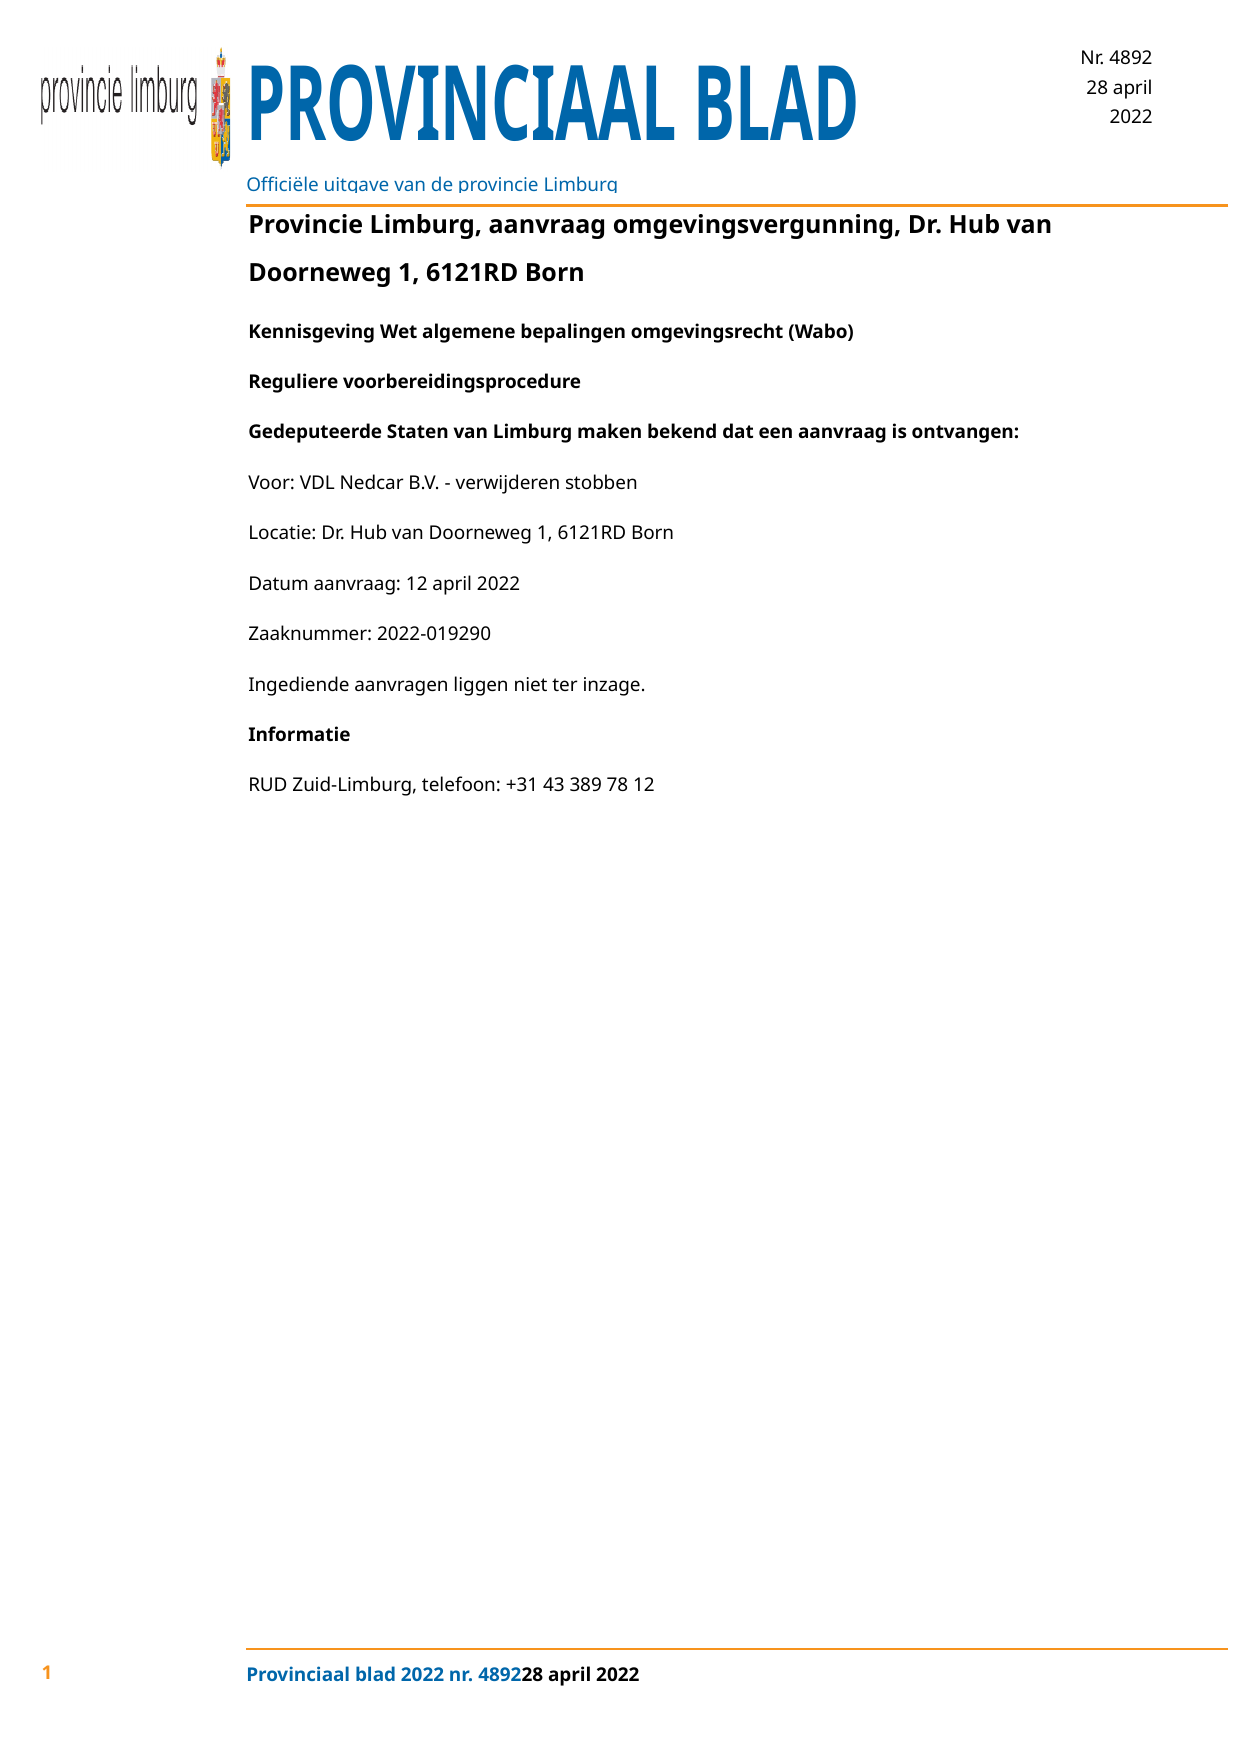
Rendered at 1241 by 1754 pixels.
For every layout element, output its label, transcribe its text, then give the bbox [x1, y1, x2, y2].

text RUD Zuid-Limburg, telefoon: +31 43 389 78 12 [248, 772, 1152, 797]
text Locatie: Dr. Hub van Doorneweg 1, 6121RD Born [248, 519, 1152, 545]
picture [41, 47, 231, 172]
text Ingediende aanvragen liggen niet ter inzage. [248, 671, 1152, 697]
text Gedeputeerde Staten van Limburg maken bekend dat een aanvraag is ontvangen: [248, 419, 1152, 444]
text Informatie [248, 721, 1152, 747]
text Voor: VDL Nedcar B.V. - verwijderen stobben [248, 469, 1152, 495]
text Reguliere voorbereidingsprocedure [248, 368, 1152, 394]
text Zaaknummer: 2022-019290 [248, 620, 1152, 646]
text Provincie Limburg, aanvraag omgevingsvergunning, Dr. Hub van Doorneweg 1, 6121RD Born [248, 207, 1152, 288]
text Datum aanvraag: 12 april 2022 [248, 570, 1152, 596]
text Kennisgeving Wet algemene bepalingen omgevingsrecht (Wabo) [248, 318, 1152, 344]
